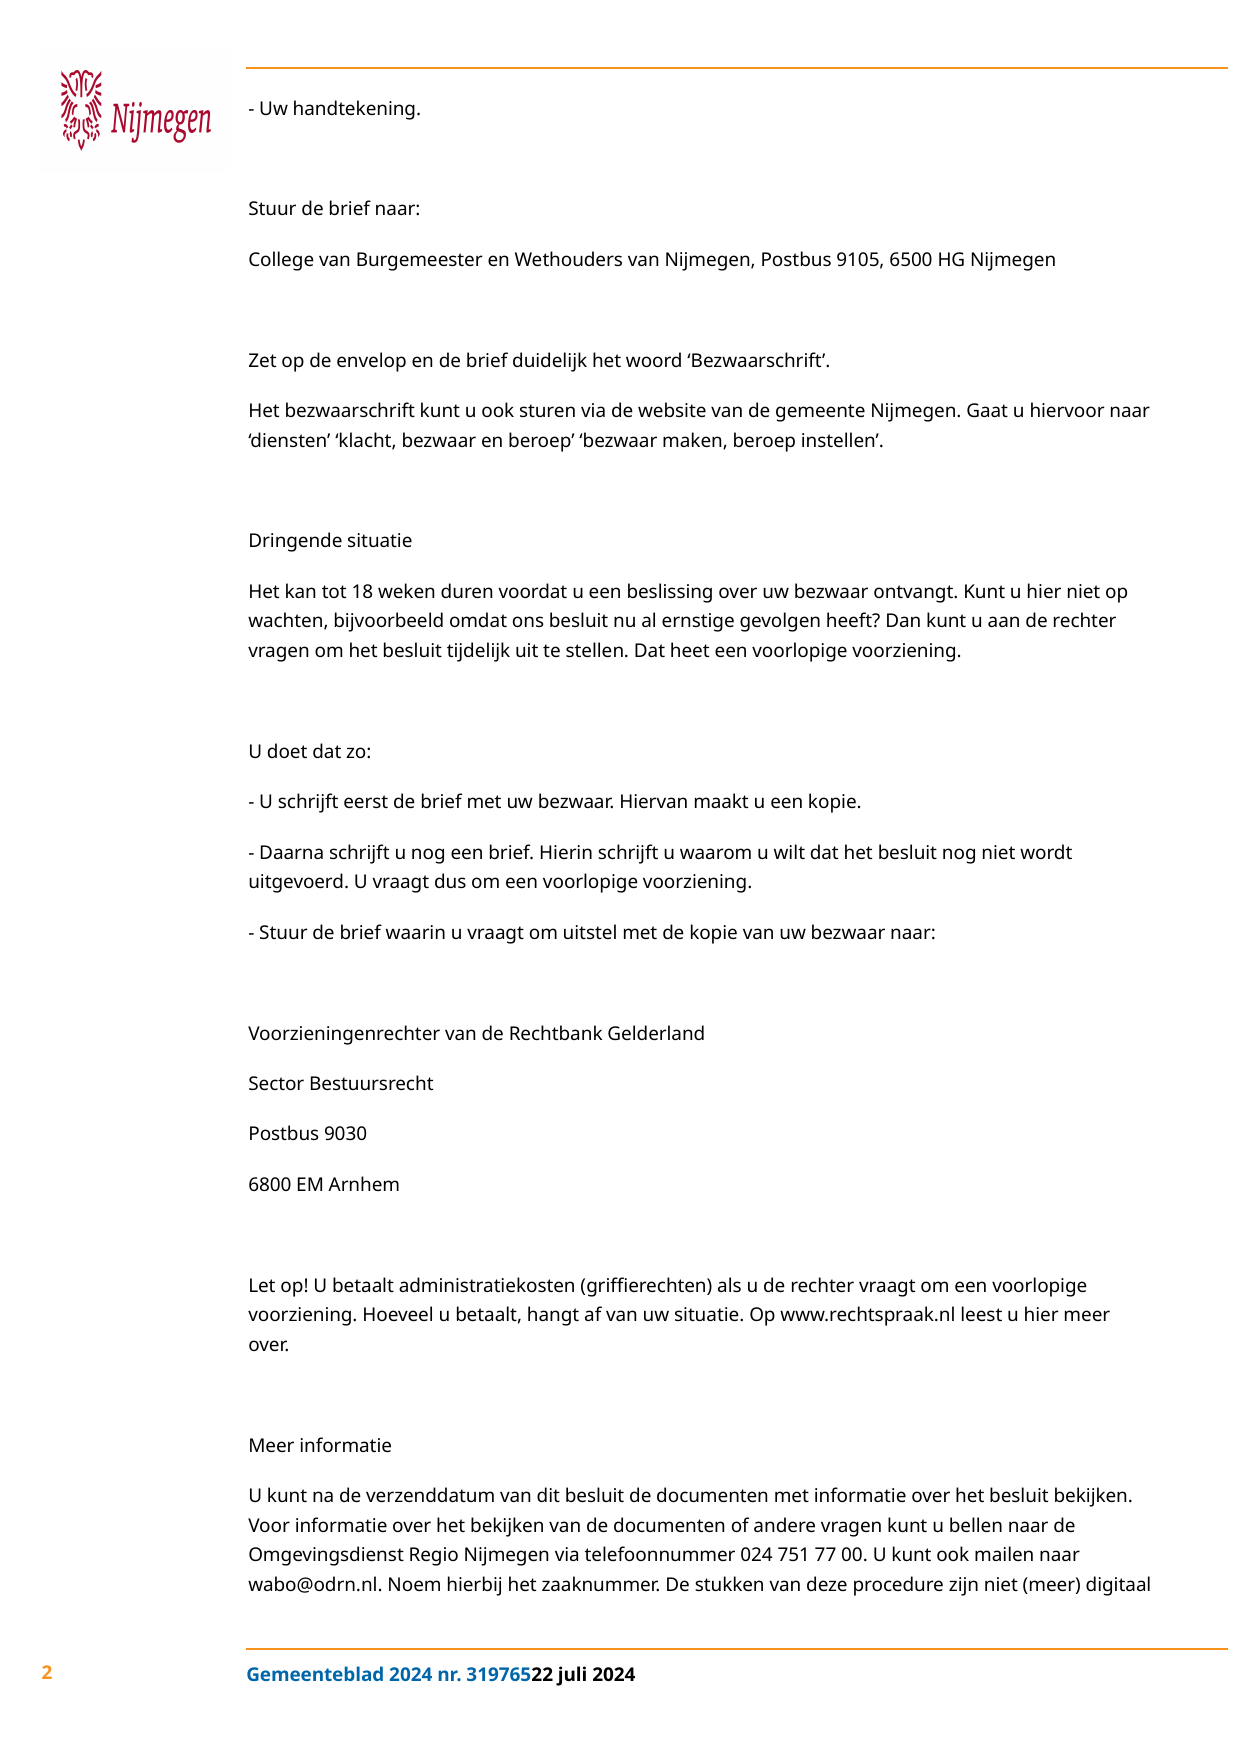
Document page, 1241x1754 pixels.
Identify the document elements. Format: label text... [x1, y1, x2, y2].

text Stuur de brief naar: [248, 196, 1152, 221]
text - U schrijft eerst de brief met uw bezwaar. Hiervan maakt u een kopie. [248, 788, 1152, 814]
text Zet op de envelop en de brief duidelijk het woord ‘Bezwaarschrift’. [248, 347, 1152, 373]
text 6800 EM Arnhem [248, 1171, 1152, 1197]
text Dringende situatie [248, 528, 1152, 553]
text - Uw handtekening. [248, 95, 1152, 121]
text College van Burgemeester en Wethouders van Nijmegen, Postbus 9105, 6500 HG Nijmegen [248, 246, 1152, 272]
text Het bezwaarschrift kunt u ook sturen via de website van de gemeente Nijmegen. Gaat u hiervoor naar ‘diensten’ ‘klacht, bezwaar en beroep’ ‘bezwaar maken, beroep instellen’. [248, 397, 1152, 453]
text U kunt na de verzenddatum van dit besluit de documenten met informatie over het besluit bekijken. Voor informatie over het bekijken van de documenten of andere vragen kunt u bellen naar de Omgevingsdienst Regio Nijmegen via telefoonnummer 024 751 77 00. U kunt ook mailen naar wabo@odrn.nl. Noem hierbij het zaaknummer. De stukken van deze procedure zijn niet (meer) digitaal [248, 1482, 1152, 1597]
text Meer informatie [248, 1432, 1152, 1458]
text Sector Bestuursrecht [248, 1070, 1152, 1096]
text - Stuur de brief waarin u vraagt om uitstel met de kopie van uw bezwaar naar: [248, 919, 1152, 945]
text Het kan tot 18 weken duren voordat u een beslissing over uw bezwaar ontvangt. Kunt u hier niet op wachten, bijvoorbeeld omdat ons besluit nu al ernstige gevolgen heeft? Dan kunt u aan de rechter vragen om het besluit tijdelijk uit te stellen. Dat heet een voorlopige voorziening. [248, 578, 1152, 663]
text - Daarna schrijft u nog een brief. Hierin schrijft u waarom u wilt dat het besluit nog niet wordt uitgevoerd. U vraagt dus om een voorlopige voorziening. [248, 839, 1152, 894]
text U doet dat zo: [248, 738, 1152, 764]
picture [41, 47, 231, 172]
text Voorzieningenrechter van de Rechtbank Gelderland [248, 1020, 1152, 1046]
text Postbus 9030 [248, 1121, 1152, 1146]
text Let op! U betaalt administratiekosten (griffierechten) als u de rechter vraagt om een voorlopige voorziening. Hoeveel u betaalt, hangt af van uw situatie. Op www.rechtspraak.nl leest u hier meer over. [248, 1272, 1152, 1357]
